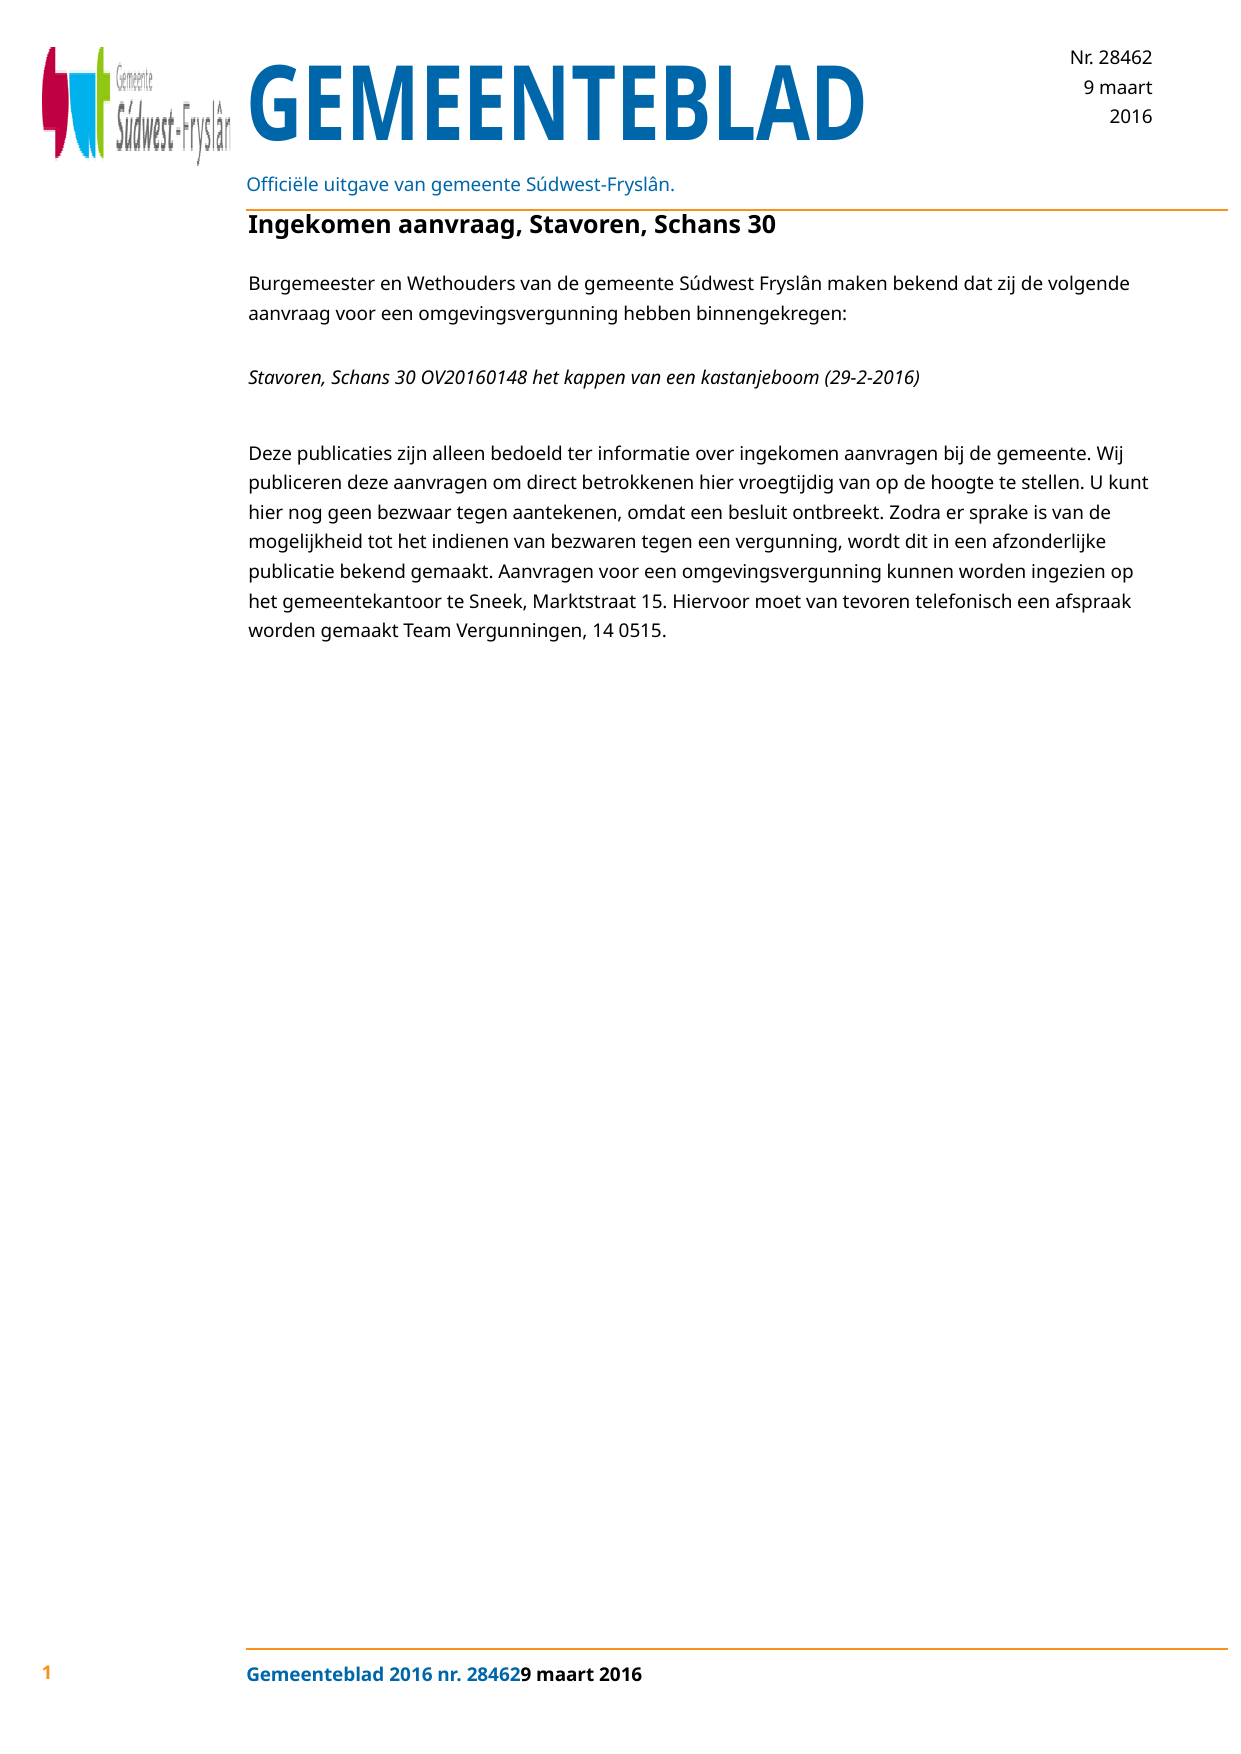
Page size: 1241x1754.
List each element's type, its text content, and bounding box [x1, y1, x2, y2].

picture [41, 47, 231, 172]
text Ingekomen aanvraag, Stavoren, Schans 30 [248, 211, 1152, 241]
text Deze publicaties zijn alleen bedoeld ter informatie over ingekomen aanvragen bij de gemeente. Wij publiceren deze aanvragen om direct betrokkenen hier vroegtijdig van op de hoogte te stellen. U kunt hier nog geen bezwaar tegen aantekenen, omdat een besluit ontbreekt. Zodra er sprake is van de mogelijkheid tot het indienen van bezwaren tegen een vergunning, wordt dit in een afzonderlijke publicatie bekend gemaakt. Aanvragen voor een omgevingsvergunning kunnen worden ingezien op het gemeentekantoor te Sneek, Marktstraat 15. Hiervoor moet van tevoren telefonisch een afspraak worden gemaakt Team Vergunningen, 14 0515. [248, 440, 1152, 643]
text Stavoren, Schans 30 OV20160148 het kappen van een kastanjeboom (29-2-2016) [248, 364, 1152, 389]
text Burgemeester en Wethouders van de gemeente Súdwest Fryslân maken bekend dat zij de volgende aanvraag voor een omgevingsvergunning hebben binnengekregen: [248, 270, 1152, 326]
